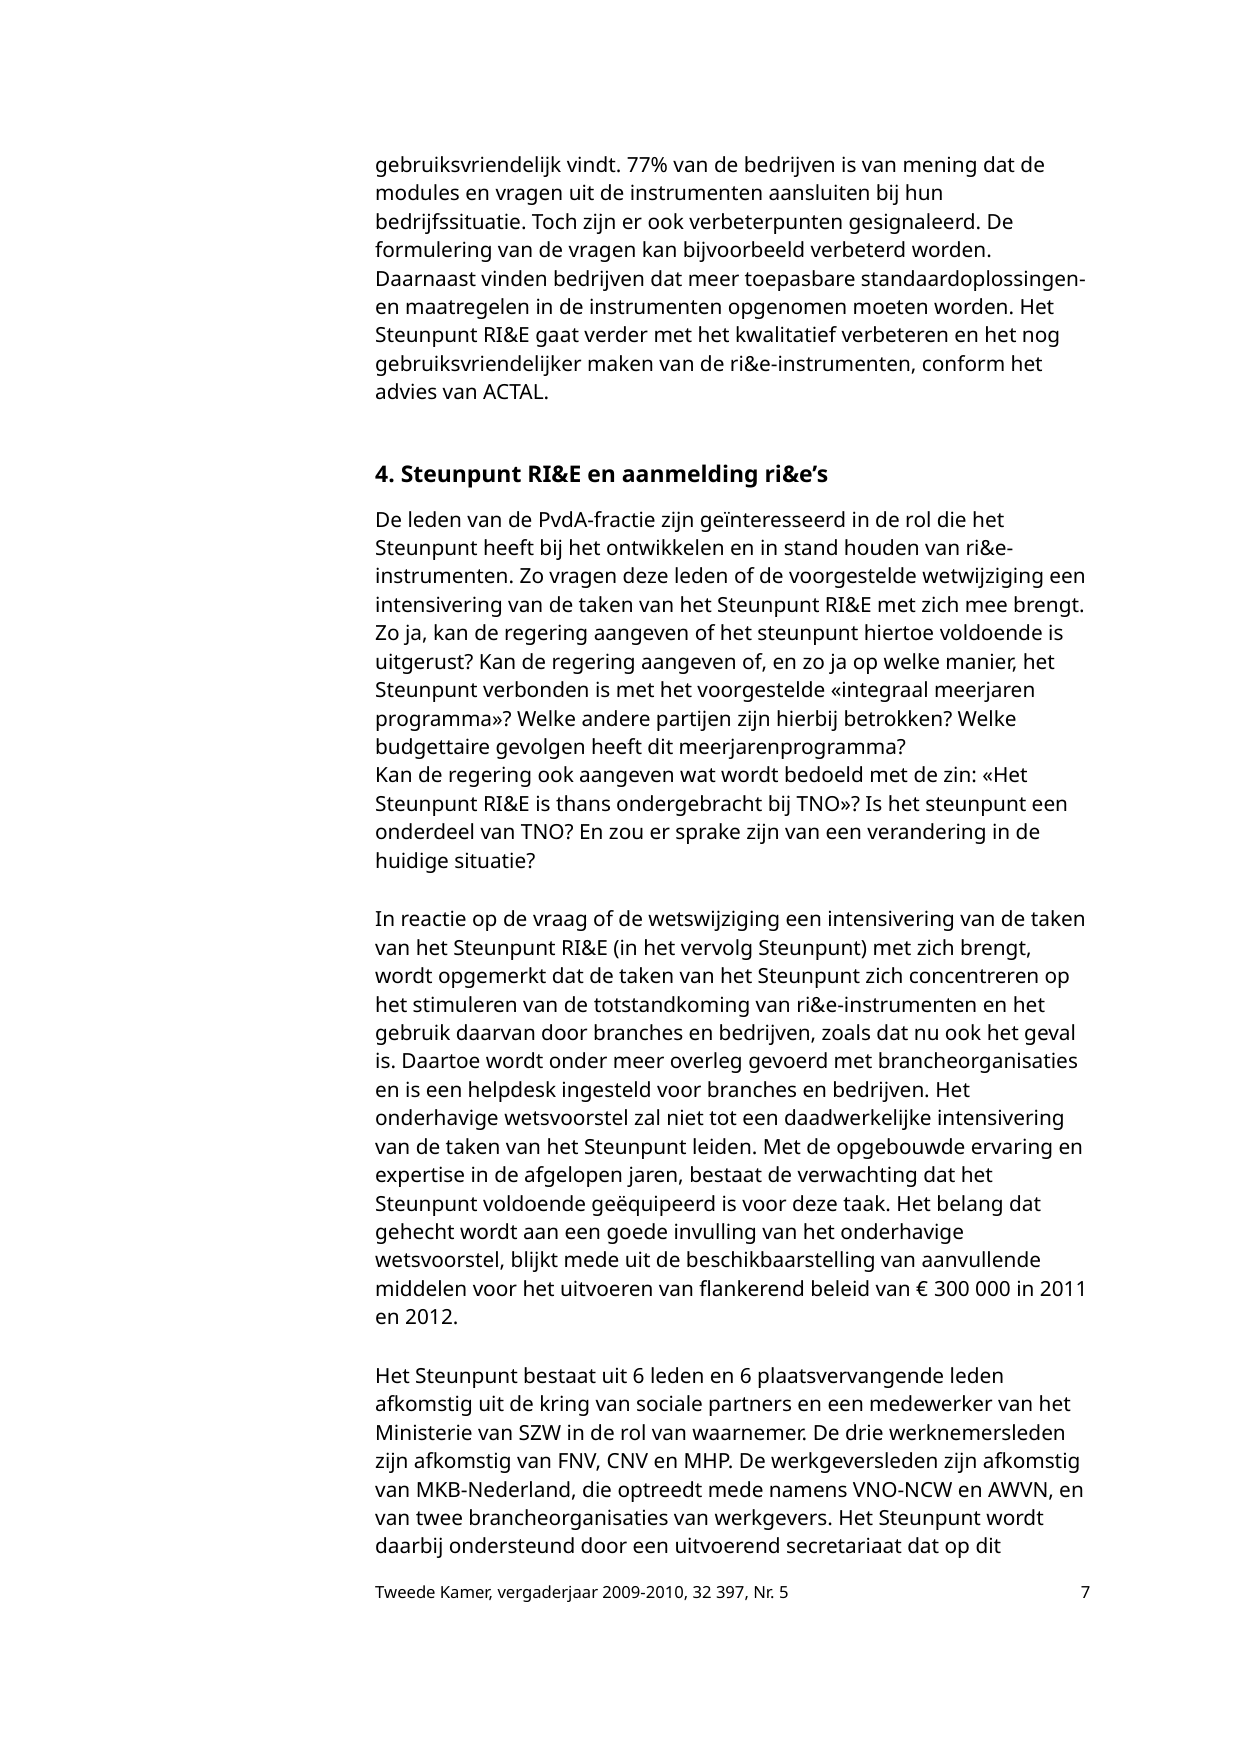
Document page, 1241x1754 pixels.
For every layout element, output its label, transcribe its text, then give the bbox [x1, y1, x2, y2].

text gebruiksvriendelijk vindt. 77% van de bedrijven is van mening dat de modules en vragen uit de instrumenten aansluiten bij hun bedrijfssituatie. Toch zijn er ook verbeterpunten gesignaleerd. De formulering van de vragen kan bijvoorbeeld verbeterd worden. Daarnaast vinden bedrijven dat meer toepasbare standaardoplossingen- en maatregelen in de instrumenten opgenomen moeten worden. Het Steunpunt RI&E gaat verder met het kwalitatief verbeteren en het nog gebruiksvriendelijker maken van de ri&e-instrumenten, conform het advies van ACTAL. [375, 150, 1090, 406]
text De leden van de PvdA-fractie zijn geïnteresseerd in de rol die het Steunpunt heeft bij het ontwikkelen en in stand houden van ri&e-instrumenten. Zo vragen deze leden of de voorgestelde wetwijziging een intensivering van de taken van het Steunpunt RI&E met zich mee brengt. Zo ja, kan de regering aangeven of het steunpunt hiertoe voldoende is uitgerust? Kan de regering aangeven of, en zo ja op welke manier, het Steunpunt verbonden is met het voorgestelde «integraal meerjaren programma»? Welke andere partijen zijn hierbij betrokken? Welke budgettaire gevolgen heeft dit meerjarenprogramma? [375, 505, 1090, 761]
text Kan de regering ook aangeven wat wordt bedoeld met de zin: «Het Steunpunt RI&E is thans ondergebracht bij TNO»? Is het steunpunt een onderdeel van TNO? En zou er sprake zijn van een verandering in de huidige situatie? [375, 761, 1090, 874]
text In reactie op de vraag of de wetswijziging een intensivering van de taken van het Steunpunt RI&E (in het vervolg Steunpunt) met zich brengt, wordt opgemerkt dat de taken van het Steunpunt zich concentreren op het stimuleren van de totstandkoming van ri&e-instrumenten en het gebruik daarvan door branches en bedrijven, zoals dat nu ook het geval is. Daartoe wordt onder meer overleg gevoerd met brancheorganisaties en is een helpdesk ingesteld voor branches en bedrijven. Het onderhavige wetsvoorstel zal niet tot een daadwerkelijke intensivering van de taken van het Steunpunt leiden. Met de opgebouwde ervaring en expertise in de afgelopen jaren, bestaat de verwachting dat het Steunpunt voldoende geëquipeerd is voor deze taak. Het belang dat gehecht wordt aan een goede invulling van het onderhavige wetsvoorstel, blijkt mede uit de beschikbaarstelling van aanvullende middelen voor het uitvoeren van flankerend beleid van € 300 000 in 2011 en 2012. [375, 904, 1090, 1331]
text Het Steunpunt bestaat uit 6 leden en 6 plaatsvervangende leden afkomstig uit de kring van sociale partners en een medewerker van het Ministerie van SZW in de rol van waarnemer. De drie werknemersleden zijn afkomstig van FNV, CNV en MHP. De werkgeversleden zijn afkomstig van MKB-Nederland, die optreedt mede namens VNO-NCW en AWVN, en van twee brancheorganisaties van werkgevers. Het Steunpunt wordt daarbij ondersteund door een uitvoerend secretariaat dat op dit [375, 1361, 1090, 1560]
subtitle 4. Steunpunt RI&E en aanmelding ri&e’s [375, 458, 1090, 490]
